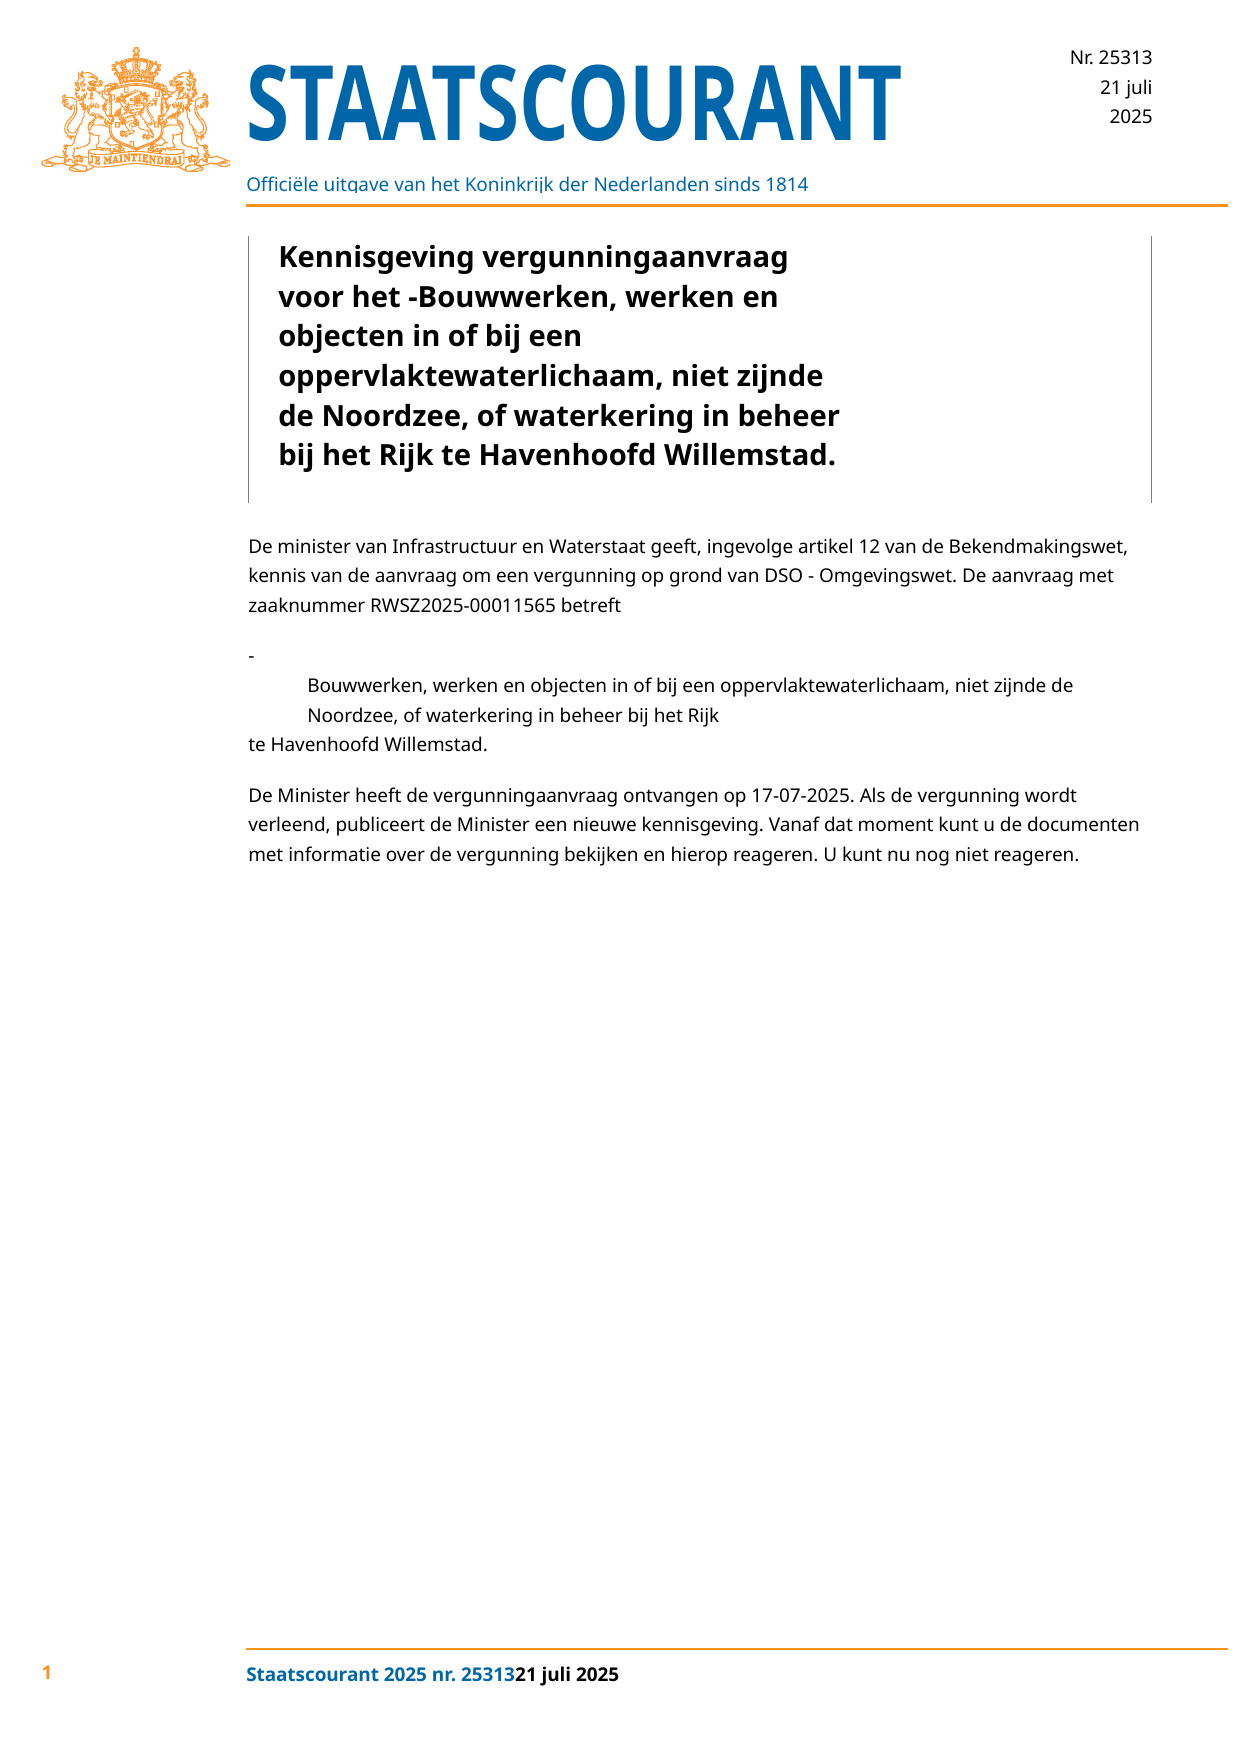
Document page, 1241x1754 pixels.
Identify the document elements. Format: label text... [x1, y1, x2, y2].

list Bouwwerken, werken en objecten in of bij een oppervlaktewaterlichaam, niet zijnde de Noordzee, of waterkering in beheer bij het Rijk [248, 672, 1152, 727]
picture [41, 47, 231, 172]
table_header [850, 236, 912, 413]
text De minister van Infrastructuur en Waterstaat geeft, ingevolge artikel 12 van de Bekendmakingswet, kennis van de aanvraag om een vergunning op grond van DSO - Omgevingswet. De aanvraag met zaaknummer RWSZ2025-00011565 betreft [248, 533, 1152, 618]
table_header [1090, 236, 1151, 413]
table_header [850, 414, 1151, 503]
table_header Kennisgeving vergunningaanvraag voor het -Bouwwerken, werken en objecten in of bij een oppervlaktewaterlichaam, niet zijnde de Noordzee, of waterkering in beheer bij het Rijk te Havenhoofd Willemstad. [249, 236, 850, 503]
text De Minister heeft de vergunningaanvraag ontvangen op 17-07-2025. Als de vergunning wordt verleend, publiceert de Minister een nieuwe kennisgeving. Vanaf dat moment kunt u de documenten met informatie over de vergunning bekijken en hierop reageren. U kunt nu nog niet reageren. [248, 782, 1152, 867]
text te Havenhoofd Willemstad. [248, 731, 1152, 757]
picture [912, 236, 1090, 414]
